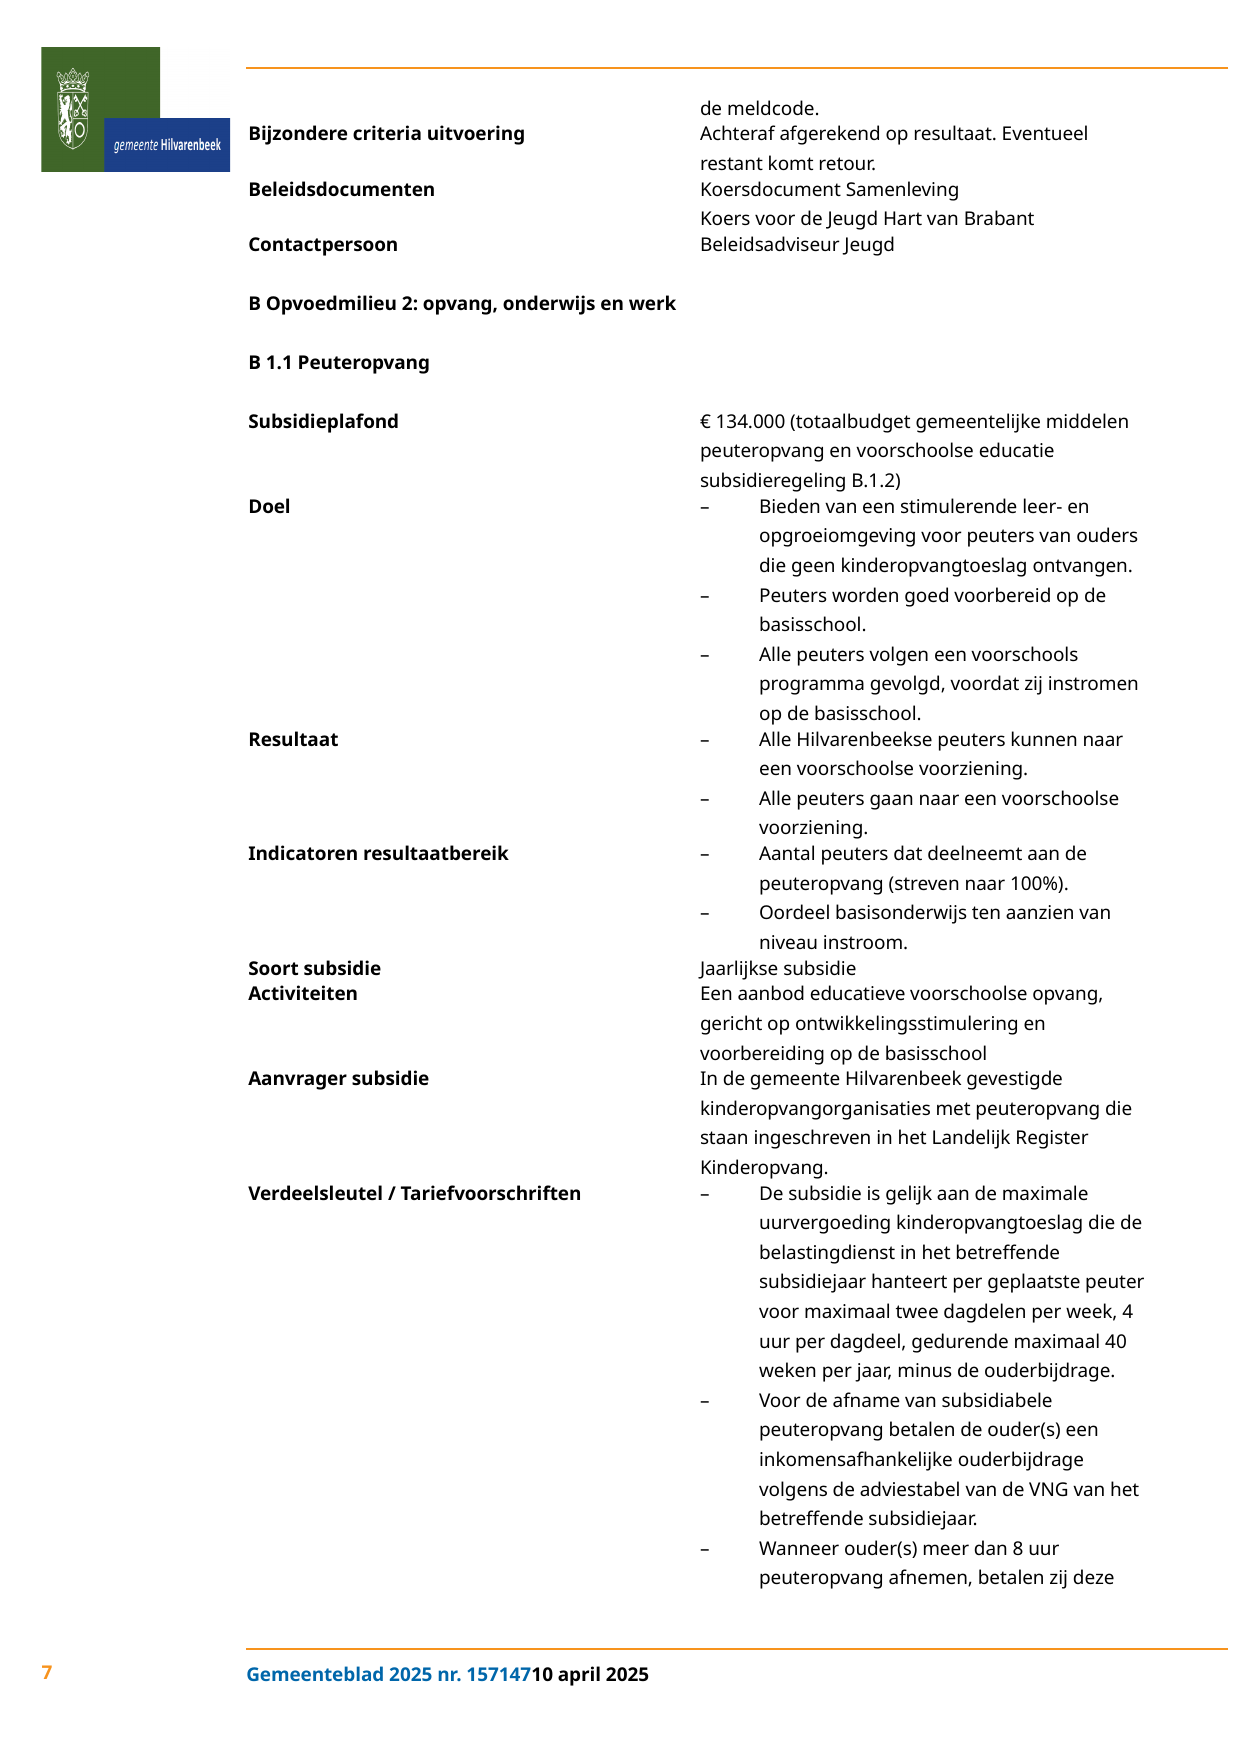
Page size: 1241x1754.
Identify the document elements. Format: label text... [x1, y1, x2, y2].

table_cell Aantal peuters dat deelneemt aan de peuteropvang (streven naar 100%). Oordeel basisonderwijs ten aanzien van niveau instroom. [700, 840, 1152, 955]
text B Opvoedmilieu 2: opvang, onderwijs en werk [248, 290, 1152, 315]
table_cell Soort subsidie [248, 955, 700, 981]
table_cell Een aanbod educatieve voorschoolse opvang, gericht op ontwikkelingsstimulering en voorbereiding op de basisschool [700, 981, 1152, 1065]
table_cell Bieden van een stimulerende leer- en opgroeiomgeving voor peuters van ouders die geen kinderopvangtoeslag ontvangen. Peuters worden goed voorbereid op de basisschool. Alle peuters volgen een voorschools programma gevolgd, voordat zij instromen op de basisschool. [700, 493, 1152, 726]
table_cell Contactpersoon [248, 231, 700, 257]
table_cell Beleidsdocumenten [248, 176, 700, 231]
table_cell Resultaat [248, 726, 700, 840]
table_cell In de gemeente Hilvarenbeek gevestigde kinderopvangorganisaties met peuteropvang die staan ingeschreven in het Landelijk Register Kinderopvang. [700, 1065, 1152, 1180]
table_cell Activiteiten [248, 981, 700, 1065]
table_cell Bijzondere criteria uitvoering [248, 121, 700, 176]
table_cell Verdeelsleutel / Tariefvoorschriften [248, 1180, 700, 1590]
table_cell Aanvrager subsidie [248, 1065, 700, 1180]
table_cell De subsidie is gelijk aan de maximale uurvergoeding kinderopvangtoeslag die de belastingdienst in het betreffende subsidiejaar hanteert per geplaatste peuter voor maximaal twee dagdelen per week, 4 uur per dagdeel, gedurende maximaal 40 weken per jaar, minus de ouderbijdrage. Voor de afname van subsidiabele peuteropvang betalen de ouder(s) een inkomensafhankelijke ouderbijdrage volgens de adviestabel van de VNG van het betreffende subsidiejaar. Wanneer ouder(s) meer dan 8 uur peuteropvang afnemen, betalen zij deze [700, 1180, 1152, 1590]
table_cell Beleidsadviseur Jeugd [700, 231, 1152, 257]
table_cell Jaarlijkse subsidie [700, 955, 1152, 981]
table_header Subsidieplafond [248, 408, 700, 493]
table_cell Alle Hilvarenbeekse peuters kunnen naar een voorschoolse voorziening. Alle peuters gaan naar een voorschoolse voorziening. [700, 726, 1152, 840]
table_cell de meldcode. [700, 95, 1152, 121]
table_cell Achteraf afgerekend op resultaat. Eventueel restant komt retour. [700, 121, 1152, 176]
table_cell Doel [248, 493, 700, 726]
table_header € 134.000 (totaalbudget gemeentelijke middelen peuteropvang en voorschoolse educatie subsidieregeling B.1.2) [700, 408, 1152, 493]
table_cell Koersdocument Samenleving Koers voor de Jeugd Hart van Brabant [700, 176, 1152, 231]
text B 1.1 Peuteropvang [248, 349, 1152, 374]
picture [41, 47, 231, 172]
table_cell Indicatoren resultaatbereik [248, 840, 700, 955]
table_cell [248, 95, 700, 121]
